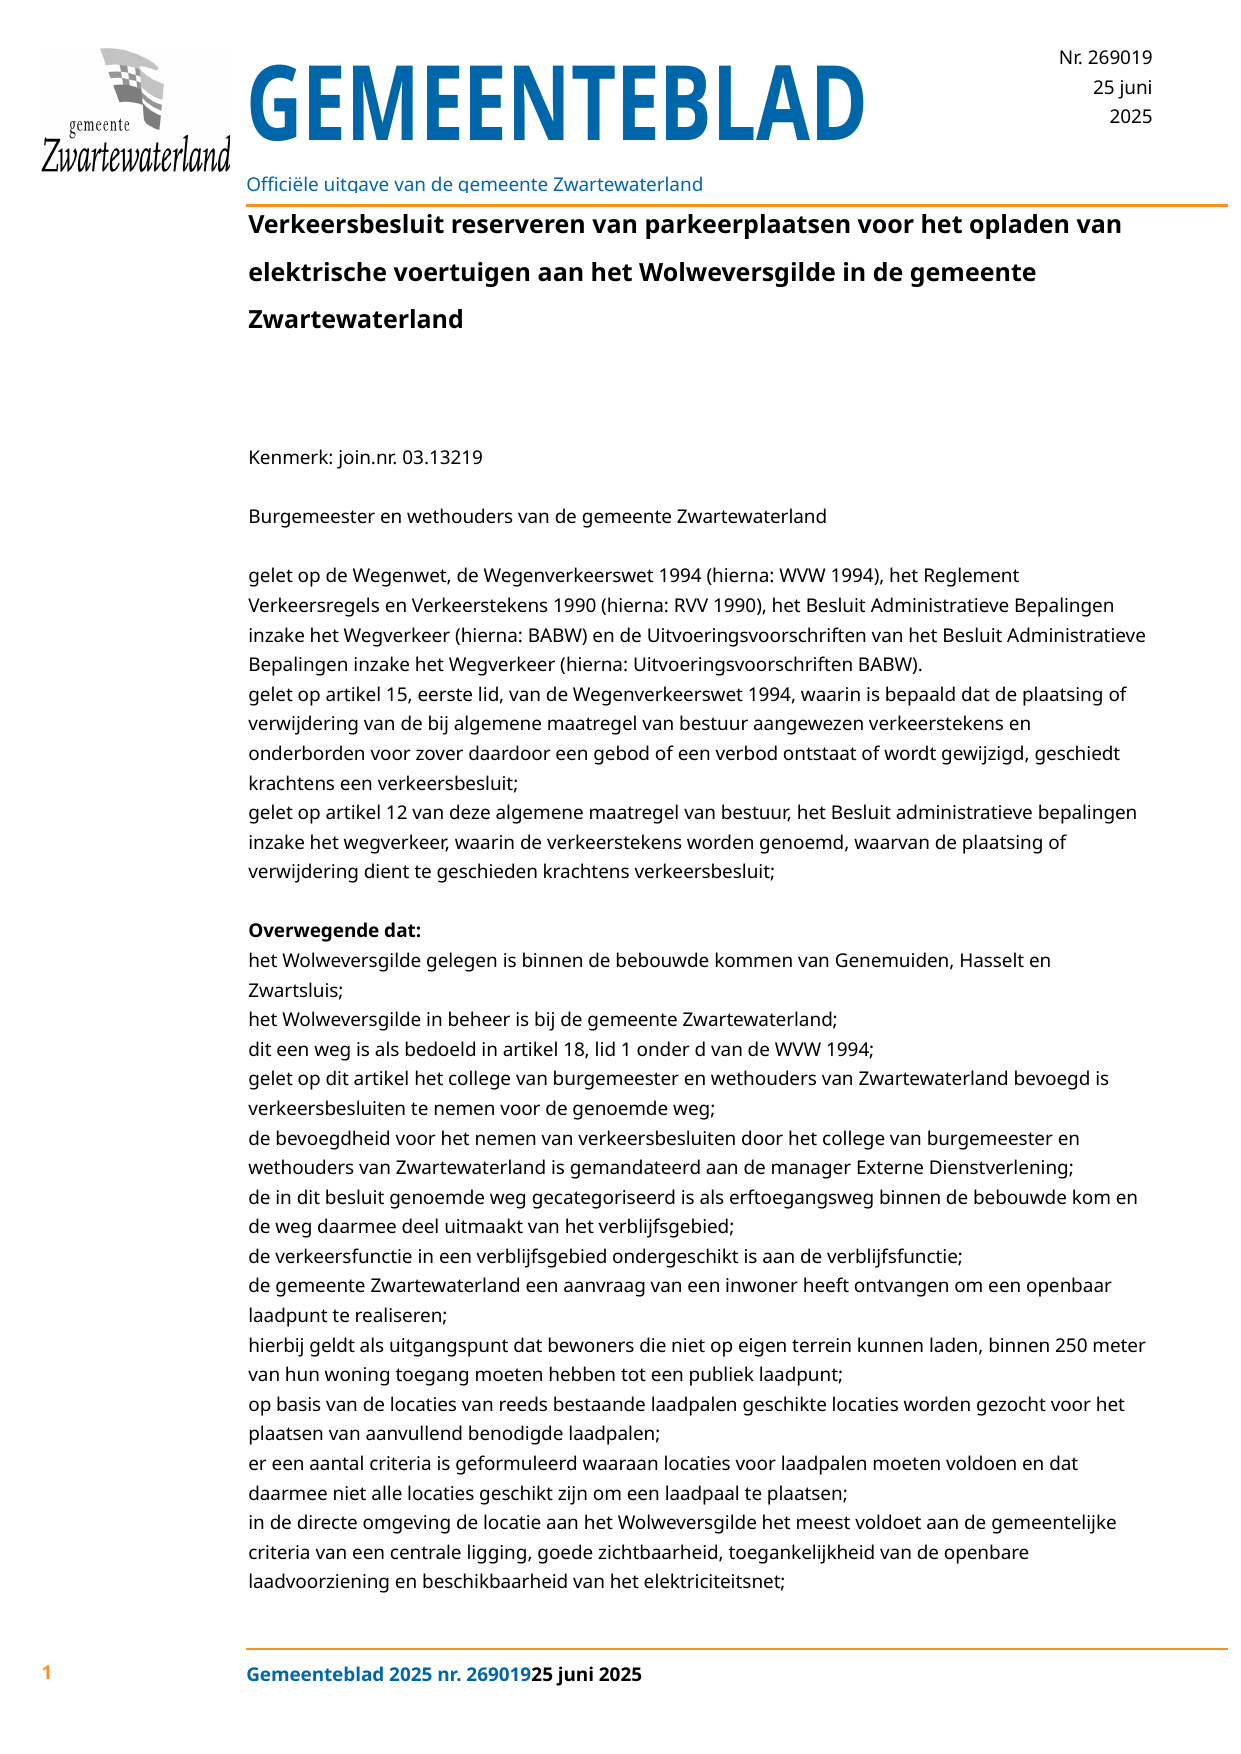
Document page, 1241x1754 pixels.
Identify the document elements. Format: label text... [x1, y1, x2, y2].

picture [41, 47, 231, 172]
text er een aantal criteria is geformuleerd waaraan locaties voor laadpalen moeten voldoen en dat daarmee niet alle locaties geschikt zijn om een laadpaal te plaatsen; [248, 1450, 1152, 1506]
text de in dit besluit genoemde weg gecategoriseerd is als erftoegangsweg binnen de bebouwde kom en de weg daarmee deel uitmaakt van het verblijfsgebied; [248, 1184, 1152, 1239]
text de bevoegdheid voor het nemen van verkeersbesluiten door het college van burgemeester en wethouders van Zwartewaterland is gemandateerd aan de manager Externe Dienstverlening; [248, 1125, 1152, 1180]
text Verkeersbesluit reserveren van parkeerplaatsen voor het opladen van elektrische voertuigen aan het Wolweversgilde in de gemeente Zwartewaterland [248, 207, 1152, 336]
text dit een weg is als bedoeld in artikel 18, lid 1 onder d van de WVW 1994; [248, 1036, 1152, 1062]
text gelet op dit artikel het college van burgemeester en wethouders van Zwartewaterland bevoegd is verkeersbesluiten te nemen voor de genoemde weg; [248, 1066, 1152, 1121]
text Overwegende dat: [248, 918, 1152, 943]
text hierbij geldt als uitgangspunt dat bewoners die niet op eigen terrein kunnen laden, binnen 250 meter van hun woning toegang moeten hebben tot een publiek laadpunt; [248, 1332, 1152, 1387]
text het Wolweversgilde gelegen is binnen de bebouwde kommen van Genemuiden, Hasselt en Zwartsluis; [248, 947, 1152, 1003]
text Kenmerk: join.nr. 03.13219 [248, 444, 1152, 470]
text de verkeersfunctie in een verblijfsgebied ondergeschikt is aan de verblijfsfunctie; [248, 1243, 1152, 1269]
text gelet op de Wegenwet, de Wegenverkeerswet 1994 (hierna: WVW 1994), het Reglement Verkeersregels en Verkeerstekens 1990 (hierna: RVV 1990), het Besluit Administratieve Bepalingen inzake het Wegverkeer (hierna: BABW) en de Uitvoeringsvoorschriften van het Besluit Administratieve Bepalingen inzake het Wegverkeer (hierna: Uitvoeringsvoorschriften BABW). [248, 563, 1152, 677]
text in de directe omgeving de locatie aan het Wolweversgilde het meest voldoet aan de gemeentelijke criteria van een centrale ligging, goede zichtbaarheid, toegankelijkheid van de openbare laadvoorziening en beschikbaarheid van het elektriciteitsnet; [248, 1509, 1152, 1594]
text Burgemeester en wethouders van de gemeente Zwartewaterland [248, 503, 1152, 529]
text het Wolweversgilde in beheer is bij de gemeente Zwartewaterland; [248, 1006, 1152, 1032]
text de gemeente Zwartewaterland een aanvraag van een inwoner heeft ontvangen om een openbaar laadpunt te realiseren; [248, 1273, 1152, 1328]
text op basis van de locaties van reeds bestaande laadpalen geschikte locaties worden gezocht voor het plaatsen van aanvullend benodigde laadpalen; [248, 1391, 1152, 1446]
text gelet op artikel 12 van deze algemene maatregel van bestuur, het Besluit administratieve bepalingen inzake het wegverkeer, waarin de verkeerstekens worden genoemd, waarvan de plaatsing of verwijdering dient te geschieden krachtens verkeersbesluit; [248, 799, 1152, 884]
text gelet op artikel 15, eerste lid, van de Wegenverkeerswet 1994, waarin is bepaald dat de plaatsing of verwijdering van de bij algemene maatregel van bestuur aangewezen verkeerstekens en onderborden voor zover daardoor een gebod of een verbod ontstaat of wordt gewijzigd, geschiedt krachtens een verkeersbesluit; [248, 681, 1152, 796]
